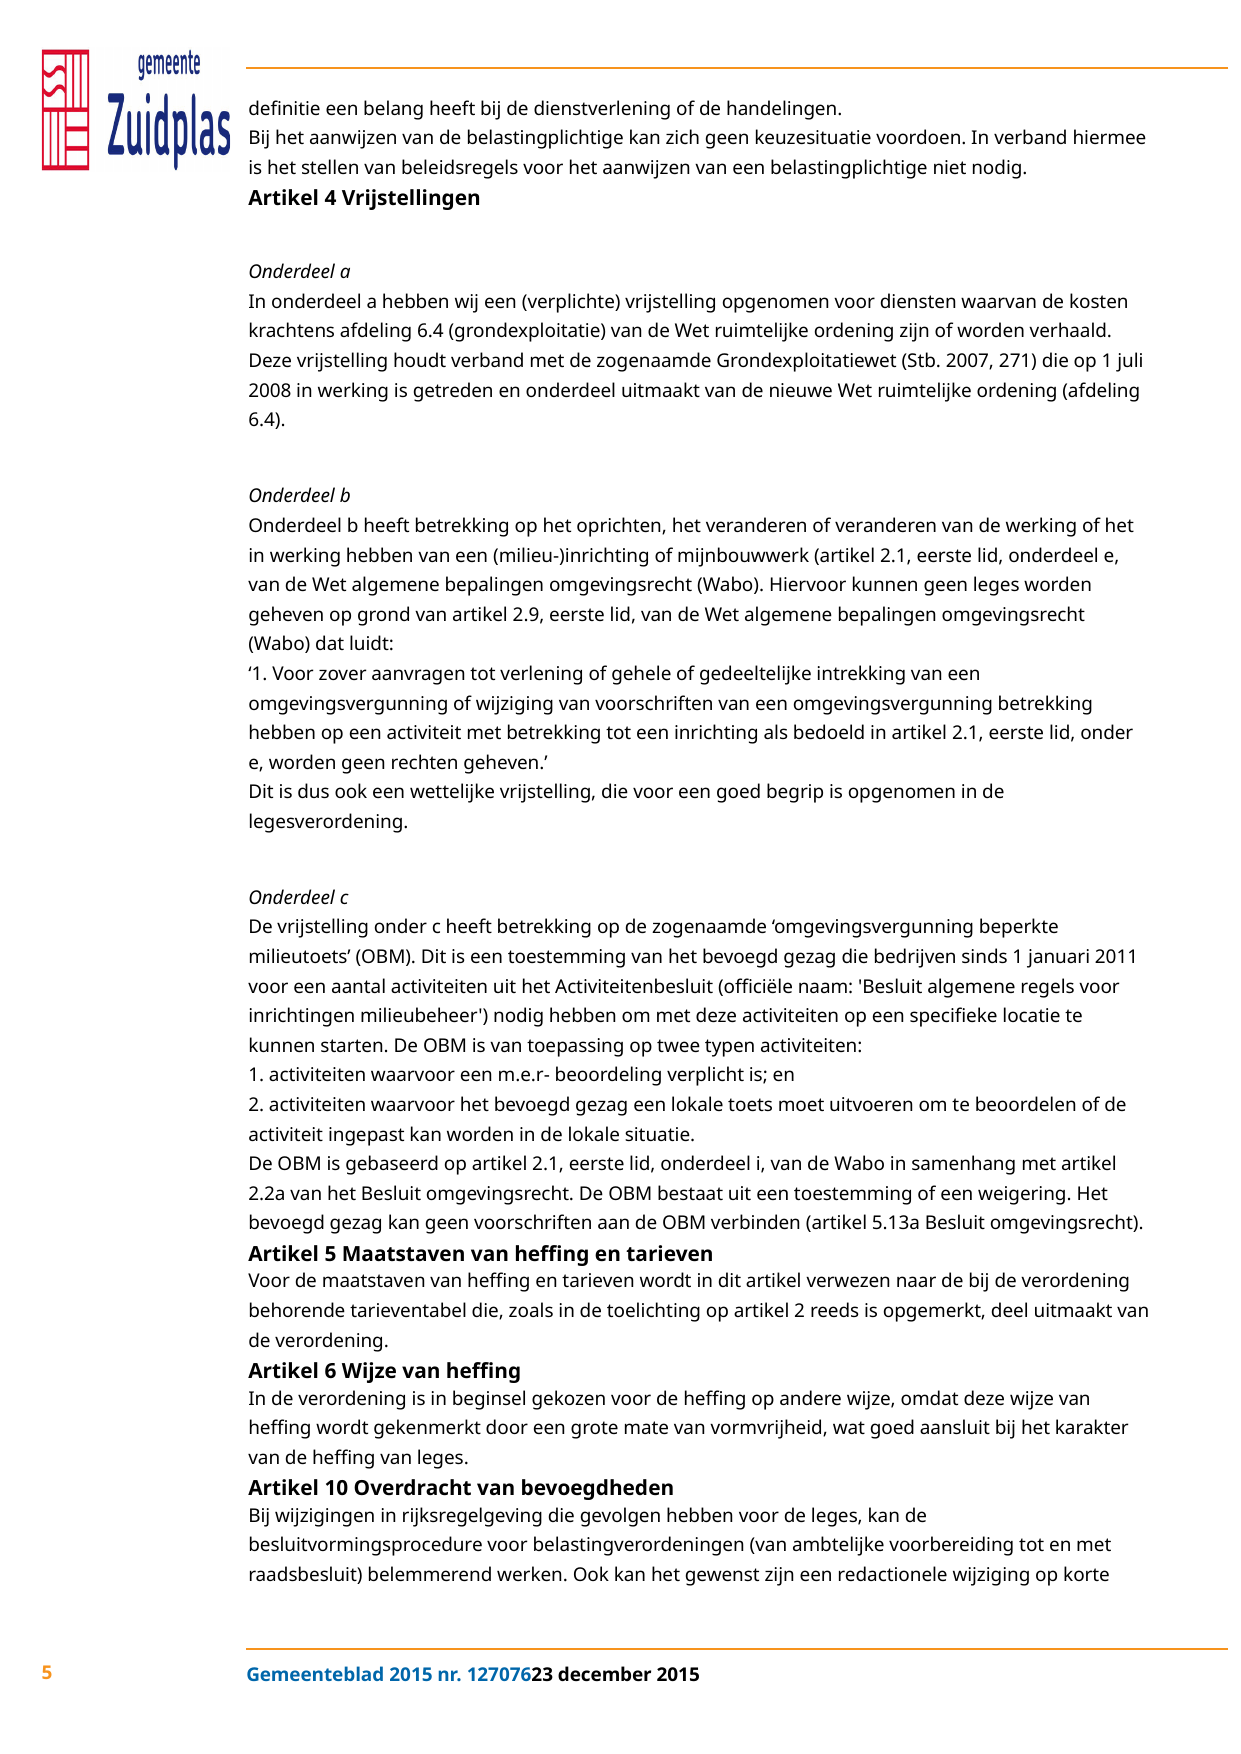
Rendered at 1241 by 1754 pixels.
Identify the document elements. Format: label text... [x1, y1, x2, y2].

text definitie een belang heeft bij de dienstverlening of de handelingen. [248, 95, 1152, 121]
text In onderdeel a hebben wij een (verplichte) vrijstelling opgenomen voor diensten waarvan de kosten krachtens afdeling 6.4 (grondexploitatie) van de Wet ruimtelijke ordening zijn of worden verhaald. Deze vrijstelling houdt verband met de zogenaamde Grondexploitatiewet (Stb. 2007, 271) die op 1 juli 2008 in werking is getreden en onderdeel uitmaakt van de nieuwe Wet ruimtelijke ordening (afdeling 6.4). [248, 288, 1152, 432]
text In de verordening is in beginsel gekozen voor de heffing op andere wijze, omdat deze wijze van heffing wordt gekenmerkt door een grote mate van vormvrijheid, wat goed aansluit bij het karakter van de heffing van leges. [248, 1385, 1152, 1470]
text 2. activiteiten waarvoor het bevoegd gezag een lokale toets moet uitvoeren om te beoordelen of de activiteit ingepast kan worden in de lokale situatie. [248, 1091, 1152, 1147]
text Onderdeel a [248, 258, 1152, 284]
text De OBM is gebaseerd op artikel 2.1, eerste lid, onderdeel i, van de Wabo in samenhang met artikel 2.2a van het Besluit omgevingsrecht. De OBM bestaat uit een toestemming of een weigering. Het bevoegd gezag kan geen voorschriften aan de OBM verbinden (artikel 5.13a Besluit omgevingsrecht). [248, 1150, 1152, 1235]
text Artikel 4 Vrijstellingen [248, 183, 1152, 212]
text Onderdeel b [248, 483, 1152, 508]
text Onderdeel c [248, 884, 1152, 910]
text ‘1. Voor zover aanvragen tot verlening of gehele of gedeeltelijke intrekking van een omgevingsvergunning of wijziging van voorschriften van een omgevingsvergunning betrekking hebben op een activiteit met betrekking tot een inrichting als bedoeld in artikel 2.1, eerste lid, onder e, worden geen rechten geheven.’ [248, 660, 1152, 774]
text Bij wijzigingen in rijksregelgeving die gevolgen hebben voor de leges, kan de besluitvormingsprocedure voor belastingverordeningen (van ambtelijke voorbereiding tot en met raadsbesluit) belemmerend werken. Ook kan het gewenst zijn een redactionele wijziging op korte [248, 1502, 1152, 1587]
text Artikel 10 Overdracht van bevoegdheden [248, 1473, 1152, 1502]
text 1. activiteiten waarvoor een m.e.r- beoordeling verplicht is; en [248, 1062, 1152, 1087]
picture [41, 47, 231, 172]
text Onderdeel b heeft betrekking op het oprichten, het veranderen of veranderen van de werking of het in werking hebben van een (milieu-)inrichting of mijnbouwwerk (artikel 2.1, eerste lid, onderdeel e, van de Wet algemene bepalingen omgevingsrecht (Wabo). Hiervoor kunnen geen leges worden geheven op grond van artikel 2.9, eerste lid, van de Wet algemene bepalingen omgevingsrecht (Wabo) dat luidt: [248, 512, 1152, 656]
text De vrijstelling onder c heeft betrekking op de zogenaamde ‘omgevingsvergunning beperkte milieutoets’ (OBM). Dit is een toestemming van het bevoegd gezag die bedrijven sinds 1 januari 2011 voor een aantal activiteiten uit het Activiteitenbesluit (officiële naam: 'Besluit algemene regels voor inrichtingen milieubeheer') nodig hebben om met deze activiteiten op een specifieke locatie te kunnen starten. De OBM is van toepassing op twee typen activiteiten: [248, 914, 1152, 1058]
text Bij het aanwijzen van de belastingplichtige kan zich geen keuzesituatie voordoen. In verband hiermee is het stellen van beleidsregels voor het aanwijzen van een belastingplichtige niet nodig. [248, 124, 1152, 180]
text Voor de maatstaven van heffing en tarieven wordt in dit artikel verwezen naar de bij de verordening behorende tarieventabel die, zoals in de toelichting op artikel 2 reeds is opgemerkt, deel uitmaakt van de verordening. [248, 1268, 1152, 1352]
text Artikel 6 Wijze van heffing [248, 1356, 1152, 1385]
text Artikel 5 Maatstaven van heffing en tarieven [248, 1239, 1152, 1268]
text Dit is dus ook een wettelijke vrijstelling, die voor een goed begrip is opgenomen in de legesverordening. [248, 778, 1152, 834]
